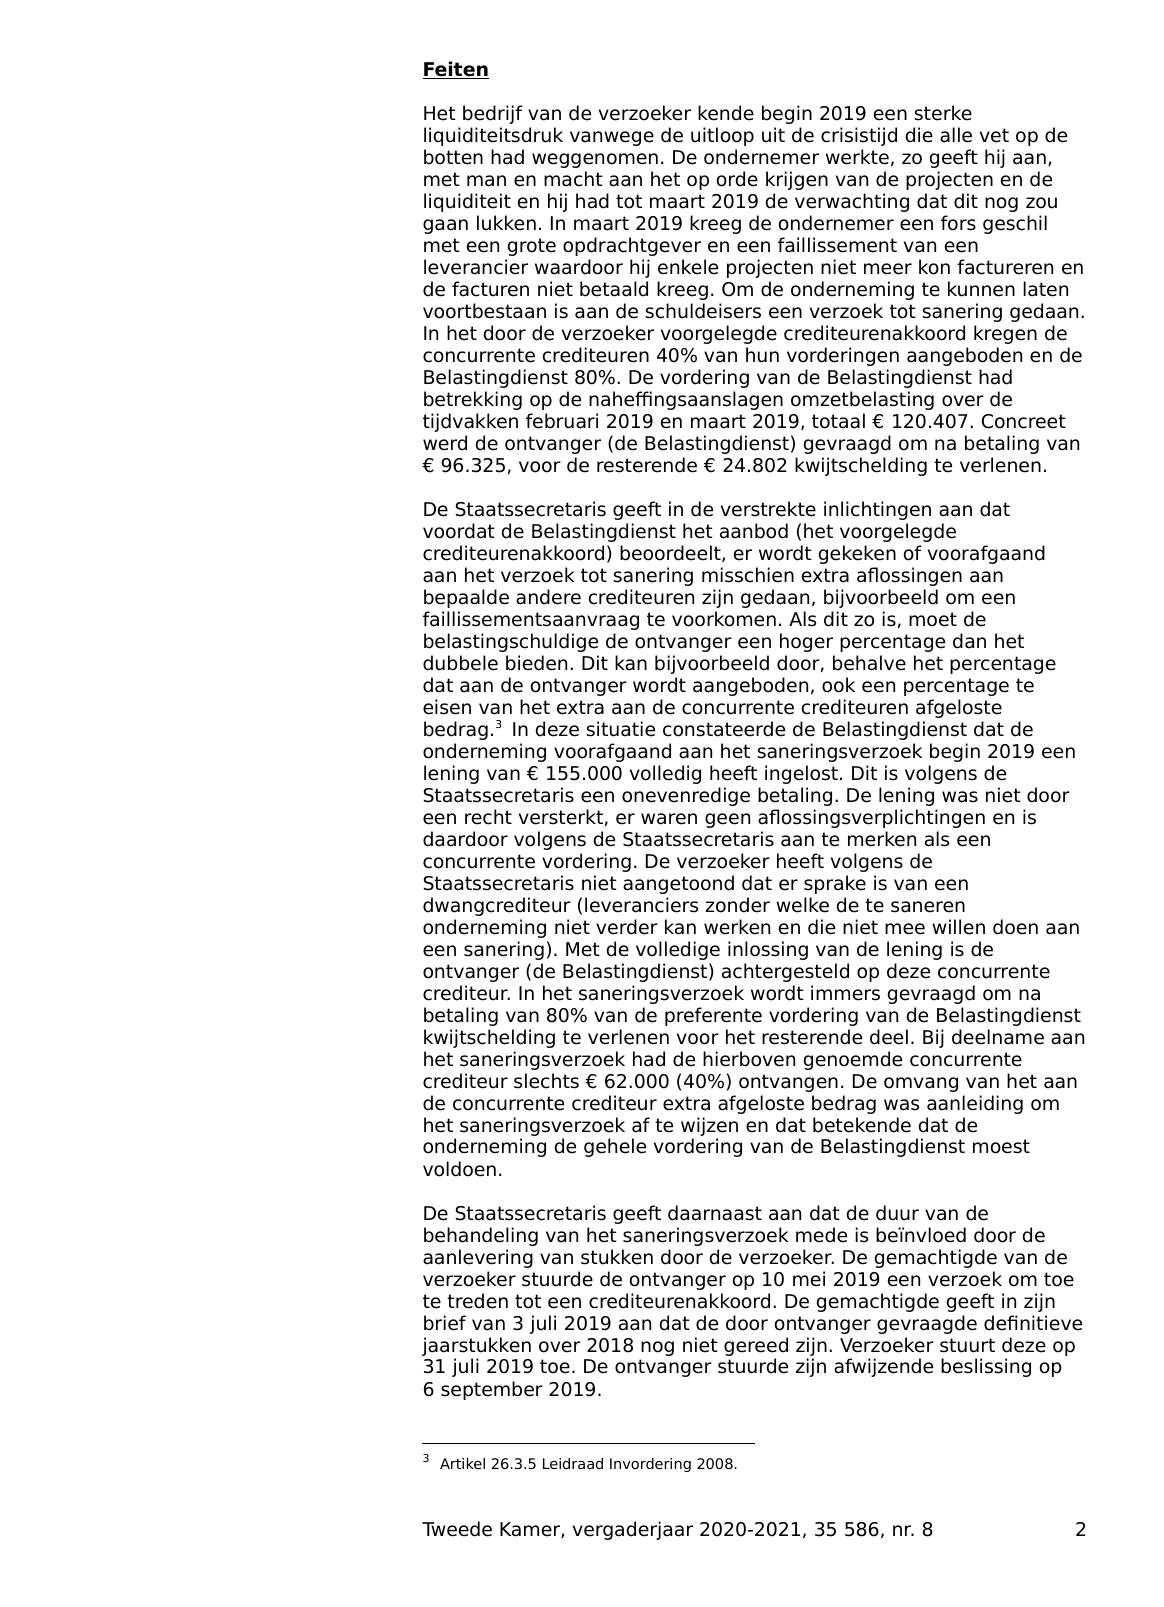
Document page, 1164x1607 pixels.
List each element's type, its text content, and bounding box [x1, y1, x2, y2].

text Artikel 26.3.5 Leidraad Invordering 2008. [422, 1452, 1087, 1474]
text De Staatssecretaris geeft daarnaast aan dat de duur van de behandeling van het saneringsverzoek mede is beïnvloed door de aanlevering van stukken door de verzoeker. De gemachtigde van de verzoeker stuurde de ontvanger op 10 mei 2019 een verzoek om toe te treden tot een crediteurenakkoord. De gemachtigde geeft in zijn brief van 3 juli 2019 aan dat de door ontvanger gevraagde definitieve jaarstukken over 2018 nog niet gereed zijn. Verzoeker stuurt deze op 31 juli 2019 toe. De ontvanger stuurde zijn afwijzende beslissing op 6 september 2019. [422, 1203, 1087, 1400]
subtitle Feiten [422, 59, 1087, 81]
text Het bedrijf van de verzoeker kende begin 2019 een sterke liquiditeitsdruk vanwege de uitloop uit de crisistijd die alle vet op de botten had weggenomen. De ondernemer werkte, zo geeft hij aan, met man en macht aan het op orde krijgen van de projecten en de liquiditeit en hij had tot maart 2019 de verwachting dat dit nog zou gaan lukken. In maart 2019 kreeg de ondernemer een fors geschil met een grote opdrachtgever en een faillissement van een leverancier waardoor hij enkele projecten niet meer kon factureren en de facturen niet betaald kreeg. Om de onderneming te kunnen laten voortbestaan is aan de schuldeisers een verzoek tot sanering gedaan. In het door de verzoeker voorgelegde crediteurenakkoord kregen de concurrente crediteuren 40% van hun vorderingen aangeboden en de Belastingdienst 80%. De vordering van de Belastingdienst had betrekking op de naheffingsaanslagen omzetbelasting over de tijdvakken februari 2019 en maart 2019, totaal € 120.407. Concreet werd de ontvanger (de Belastingdienst) gevraagd om na betaling van € 96.325, voor de resterende € 24.802 kwijtschelding te verlenen. [422, 103, 1087, 477]
text De Staatssecretaris geeft in de verstrekte inlichtingen aan dat voordat de Belastingdienst het aanbod (het voorgelegde crediteurenakkoord) beoordeelt, er wordt gekeken of voorafgaand aan het verzoek tot sanering misschien extra aflossingen aan bepaalde andere crediteuren zijn gedaan, bijvoorbeeld om een faillissementsaanvraag te voorkomen. Als dit zo is, moet de belastingschuldige de ontvanger een hoger percentage dan het dubbele bieden. Dit kan bijvoorbeeld door, behalve het percentage dat aan de ontvanger wordt aangeboden, ook een percentage te eisen van het extra aan de concurrente crediteuren afgeloste bedrag. In deze situatie constateerde de Belastingdienst dat de onderneming voorafgaand aan het saneringsverzoek begin 2019 een lening van € 155.000 volledig heeft ingelost. Dit is volgens de Staatssecretaris een onevenredige betaling. De lening was niet door een recht versterkt, er waren geen aflossingsverplichtingen en is daardoor volgens de Staatssecretaris aan te merken als een concurrente vordering. De verzoeker heeft volgens de Staatssecretaris niet aangetoond dat er sprake is van een dwangcrediteur (leveranciers zonder welke de te saneren onderneming niet verder kan werken en die niet mee willen doen aan een sanering). Met de volledige inlossing van de lening is de ontvanger (de Belastingdienst) achtergesteld op deze concurrente crediteur. In het saneringsverzoek wordt immers gevraagd om na betaling van 80% van de preferente vordering van de Belastingdienst kwijtschelding te verlenen voor het resterende deel. Bij deelname aan het saneringsverzoek had de hierboven genoemde concurrente crediteur slechts € 62.000 (40%) ontvangen. De omvang van het aan de concurrente crediteur extra afgeloste bedrag was aanleiding om het saneringsverzoek af te wijzen en dat betekende dat de onderneming de gehele vordering van de Belastingdienst moest voldoen. [422, 499, 1087, 1180]
